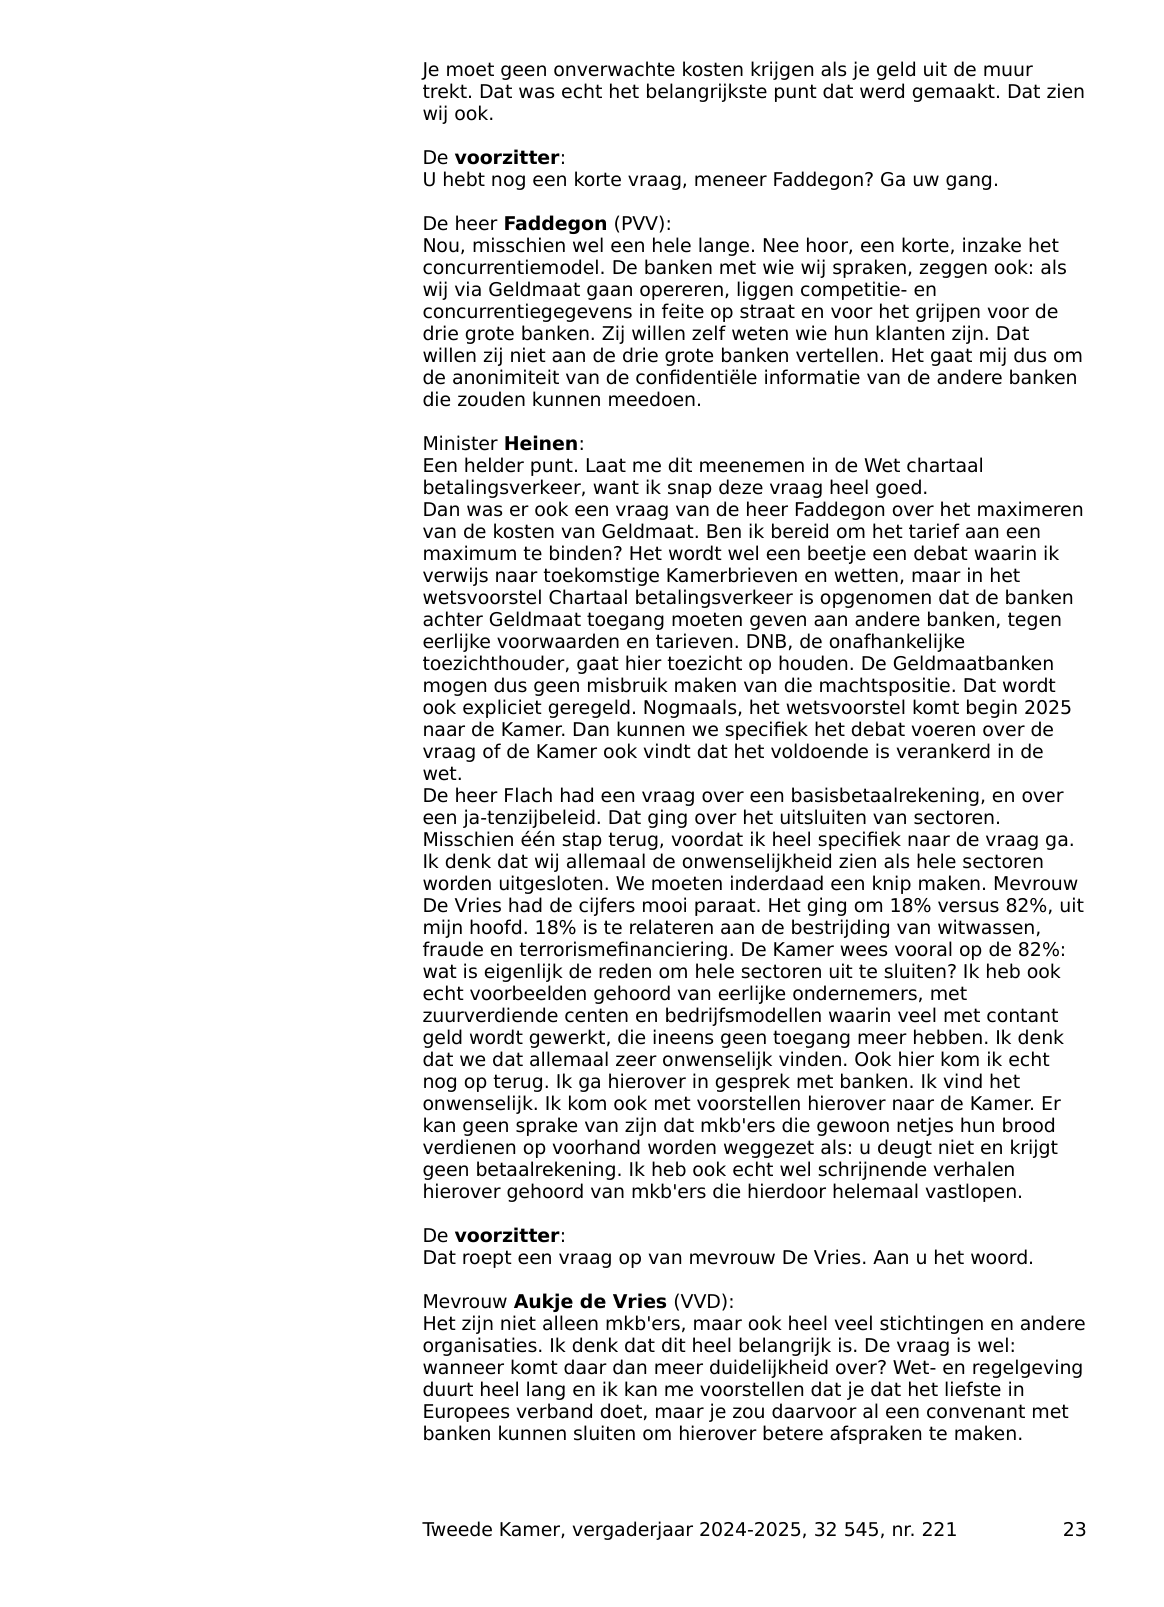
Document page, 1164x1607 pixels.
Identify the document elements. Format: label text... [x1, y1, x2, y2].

text Dat roept een vraag op van mevrouw De Vries. Aan u het woord. [422, 1247, 1087, 1269]
text De heer Flach had een vraag over een basisbetaalrekening, en over een ja-tenzijbeleid. Dat ging over het uitsluiten van sectoren. Misschien één stap terug, voordat ik heel specifiek naar de vraag ga. Ik denk dat wij allemaal de onwenselijkheid zien als hele sectoren worden uitgesloten. We moeten inderdaad een knip maken. Mevrouw De Vries had de cijfers mooi paraat. Het ging om 18% versus 82%, uit mijn hoofd. 18% is te relateren aan de bestrijding van witwassen, fraude en terrorismefinanciering. De Kamer wees vooral op de 82%: wat is eigenlijk de reden om hele sectoren uit te sluiten? Ik heb ook echt voorbeelden gehoord van eerlijke ondernemers, met zuurverdiende centen en bedrijfsmodellen waarin veel met contant geld wordt gewerkt, die ineens geen toegang meer hebben. Ik denk dat we dat allemaal zeer onwenselijk vinden. Ook hier kom ik echt nog op terug. Ik ga hierover in gesprek met banken. Ik vind het onwenselijk. Ik kom ook met voorstellen hierover naar de Kamer. Er kan geen sprake van zijn dat mkb'ers die gewoon netjes hun brood verdienen op voorhand worden weggezet als: u deugt niet en krijgt geen betaalrekening. Ik heb ook echt wel schrijnende verhalen hierover gehoord van mkb'ers die hierdoor helemaal vastlopen. [422, 785, 1087, 1203]
text Het zijn niet alleen mkb'ers, maar ook heel veel stichtingen en andere organisaties. Ik denk dat dit heel belangrijk is. De vraag is wel: wanneer komt daar dan meer duidelijkheid over? Wet- en regelgeving duurt heel lang en ik kan me voorstellen dat je dat het liefste in Europees verband doet, maar je zou daarvoor al een convenant met banken kunnen sluiten om hierover betere afspraken te maken. [422, 1313, 1087, 1445]
text Mevrouw Aukje de Vries (VVD): [422, 1291, 1087, 1313]
text Je moet geen onverwachte kosten krijgen als je geld uit de muur trekt. Dat was echt het belangrijkste punt dat werd gemaakt. Dat zien wij ook. [422, 59, 1087, 125]
text De heer Faddegon (PVV): [422, 213, 1087, 235]
text De voorzitter: [422, 1225, 1087, 1247]
text Nou, misschien wel een hele lange. Nee hoor, een korte, inzake het concurrentiemodel. De banken met wie wij spraken, zeggen ook: als wij via Geldmaat gaan opereren, liggen competitie- en concurrentiegegevens in feite op straat en voor het grijpen voor de drie grote banken. Zij willen zelf weten wie hun klanten zijn. Dat willen zij niet aan de drie grote banken vertellen. Het gaat mij dus om de anonimiteit van de confidentiële informatie van de andere banken die zouden kunnen meedoen. [422, 235, 1087, 411]
text Dan was er ook een vraag van de heer Faddegon over het maximeren van de kosten van Geldmaat. Ben ik bereid om het tarief aan een maximum te binden? Het wordt wel een beetje een debat waarin ik verwijs naar toekomstige Kamerbrieven en wetten, maar in het wetsvoorstel Chartaal betalingsverkeer is opgenomen dat de banken achter Geldmaat toegang moeten geven aan andere banken, tegen eerlijke voorwaarden en tarieven. DNB, de onafhankelijke toezichthouder, gaat hier toezicht op houden. De Geldmaatbanken mogen dus geen misbruik maken van die machtspositie. Dat wordt ook expliciet geregeld. Nogmaals, het wetsvoorstel komt begin 2025 naar de Kamer. Dan kunnen we specifiek het debat voeren over de vraag of de Kamer ook vindt dat het voldoende is verankerd in de wet. [422, 499, 1087, 785]
text Minister Heinen: [422, 433, 1087, 455]
text De voorzitter: [422, 147, 1087, 169]
text U hebt nog een korte vraag, meneer Faddegon? Ga uw gang. [422, 169, 1087, 191]
text Een helder punt. Laat me dit meenemen in de Wet chartaal betalingsverkeer, want ik snap deze vraag heel goed. [422, 455, 1087, 499]
